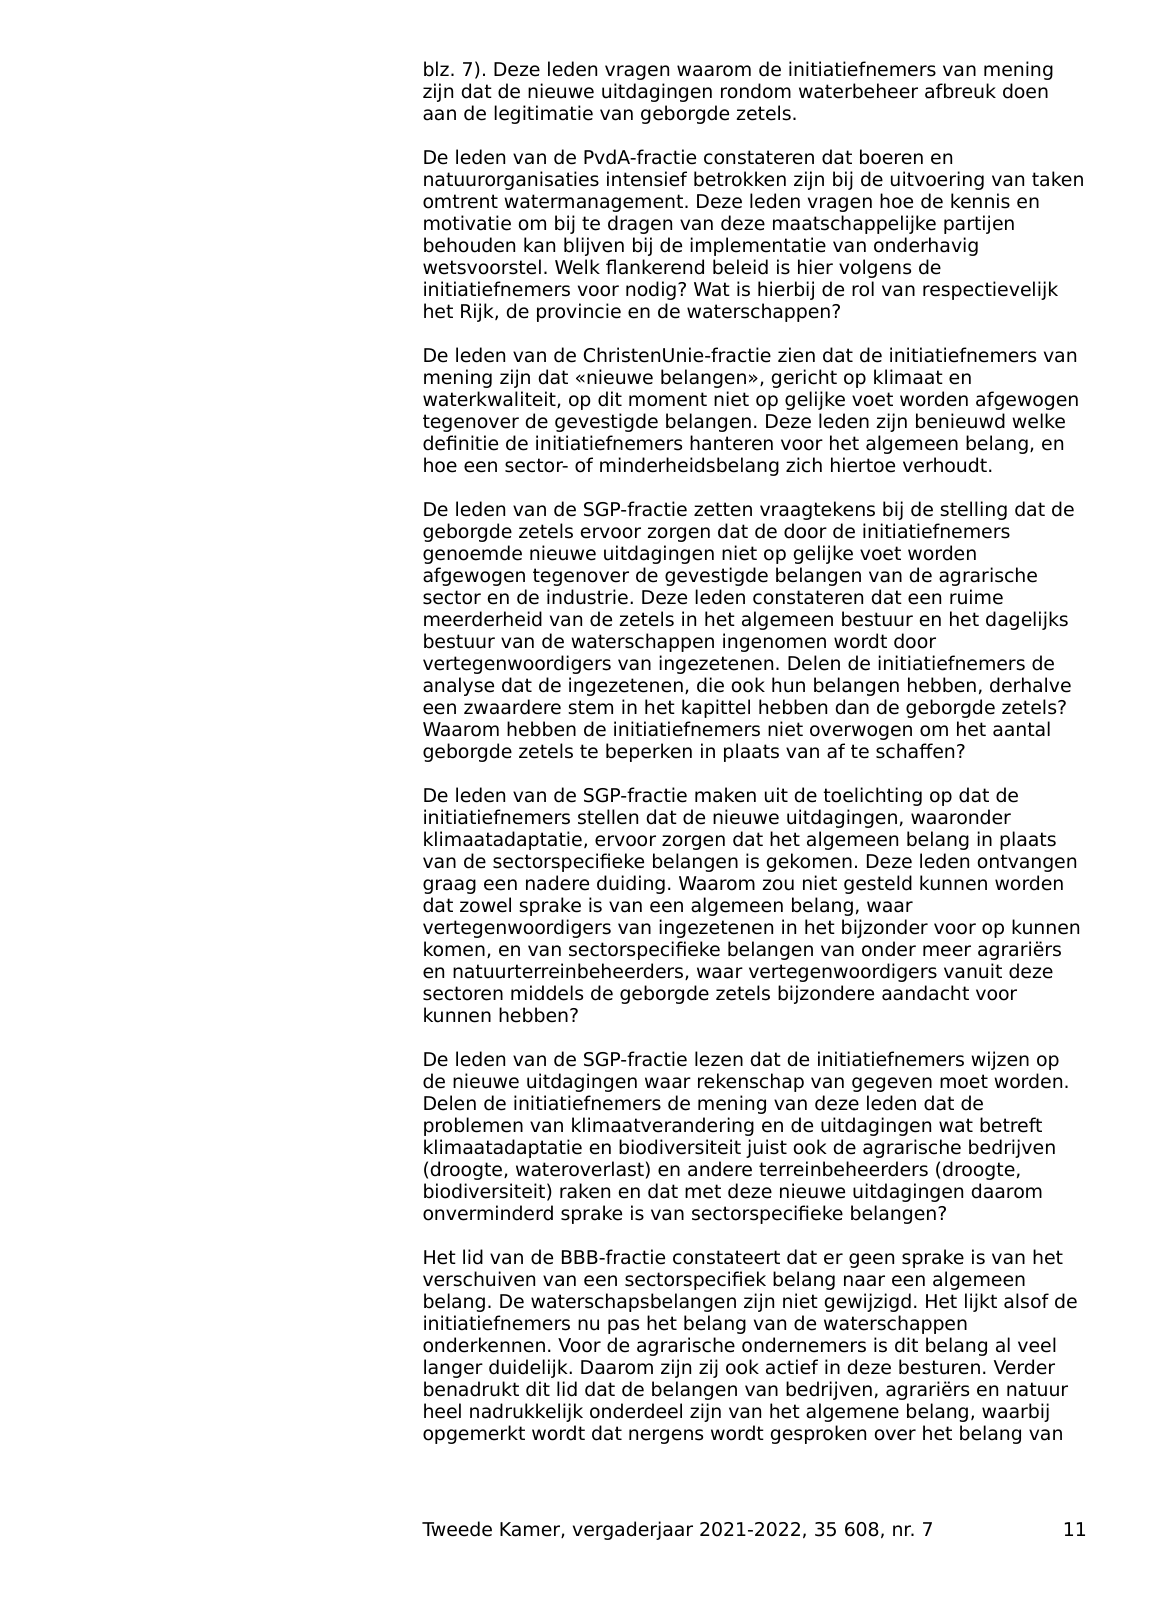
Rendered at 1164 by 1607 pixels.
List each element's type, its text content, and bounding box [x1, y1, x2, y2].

text De leden van de ChristenUnie-fractie zien dat de initiatiefnemers van mening zijn dat «nieuwe belangen», gericht op klimaat en waterkwaliteit, op dit moment niet op gelijke voet worden afgewogen tegenover de gevestigde belangen. Deze leden zijn benieuwd welke definitie de initiatiefnemers hanteren voor het algemeen belang, en hoe een sector- of minderheidsbelang zich hiertoe verhoudt. [422, 345, 1087, 477]
text Het lid van de BBB-fractie constateert dat er geen sprake is van het verschuiven van een sectorspecifiek belang naar een algemeen belang. De waterschapsbelangen zijn niet gewijzigd. Het lijkt alsof de initiatiefnemers nu pas het belang van de waterschappen onderkennen. Voor de agrarische ondernemers is dit belang al veel langer duidelijk. Daarom zijn zij ook actief in deze besturen. Verder benadrukt dit lid dat de belangen van bedrijven, agrariërs en natuur heel nadrukkelijk onderdeel zijn van het algemene belang, waarbij opgemerkt wordt dat nergens wordt gesproken over het belang van [422, 1247, 1087, 1445]
text De leden van de PvdA-fractie constateren dat boeren en natuurorganisaties intensief betrokken zijn bij de uitvoering van taken omtrent watermanagement. Deze leden vragen hoe de kennis en motivatie om bij te dragen van deze maatschappelijke partijen behouden kan blijven bij de implementatie van onderhavig wetsvoorstel. Welk flankerend beleid is hier volgens de initiatiefnemers voor nodig? Wat is hierbij de rol van respectievelijk het Rijk, de provincie en de waterschappen? [422, 147, 1087, 323]
text De leden van de SGP-fractie lezen dat de initiatiefnemers wijzen op de nieuwe uitdagingen waar rekenschap van gegeven moet worden. Delen de initiatiefnemers de mening van deze leden dat de problemen van klimaatverandering en de uitdagingen wat betreft klimaatadaptatie en biodiversiteit juist ook de agrarische bedrijven (droogte, wateroverlast) en andere terreinbeheerders (droogte, biodiversiteit) raken en dat met deze nieuwe uitdagingen daarom onverminderd sprake is van sectorspecifieke belangen? [422, 1049, 1087, 1225]
text De leden van de SGP-fractie zetten vraagtekens bij de stelling dat de geborgde zetels ervoor zorgen dat de door de initiatiefnemers genoemde nieuwe uitdagingen niet op gelijke voet worden afgewogen tegenover de gevestigde belangen van de agrarische sector en de industrie. Deze leden constateren dat een ruime meerderheid van de zetels in het algemeen bestuur en het dagelijks bestuur van de waterschappen ingenomen wordt door vertegenwoordigers van ingezetenen. Delen de initiatiefnemers de analyse dat de ingezetenen, die ook hun belangen hebben, derhalve een zwaardere stem in het kapittel hebben dan de geborgde zetels? Waarom hebben de initiatiefnemers niet overwogen om het aantal geborgde zetels te beperken in plaats van af te schaffen? [422, 499, 1087, 763]
text De leden van de SGP-fractie maken uit de toelichting op dat de initiatiefnemers stellen dat de nieuwe uitdagingen, waaronder klimaatadaptatie, ervoor zorgen dat het algemeen belang in plaats van de sectorspecifieke belangen is gekomen. Deze leden ontvangen graag een nadere duiding. Waarom zou niet gesteld kunnen worden dat zowel sprake is van een algemeen belang, waar vertegenwoordigers van ingezetenen in het bijzonder voor op kunnen komen, en van sectorspecifieke belangen van onder meer agrariërs en natuurterreinbeheerders, waar vertegenwoordigers vanuit deze sectoren middels de geborgde zetels bijzondere aandacht voor kunnen hebben? [422, 785, 1087, 1027]
text blz. 7). Deze leden vragen waarom de initiatiefnemers van mening zijn dat de nieuwe uitdagingen rondom waterbeheer afbreuk doen aan de legitimatie van geborgde zetels. [422, 59, 1087, 125]
